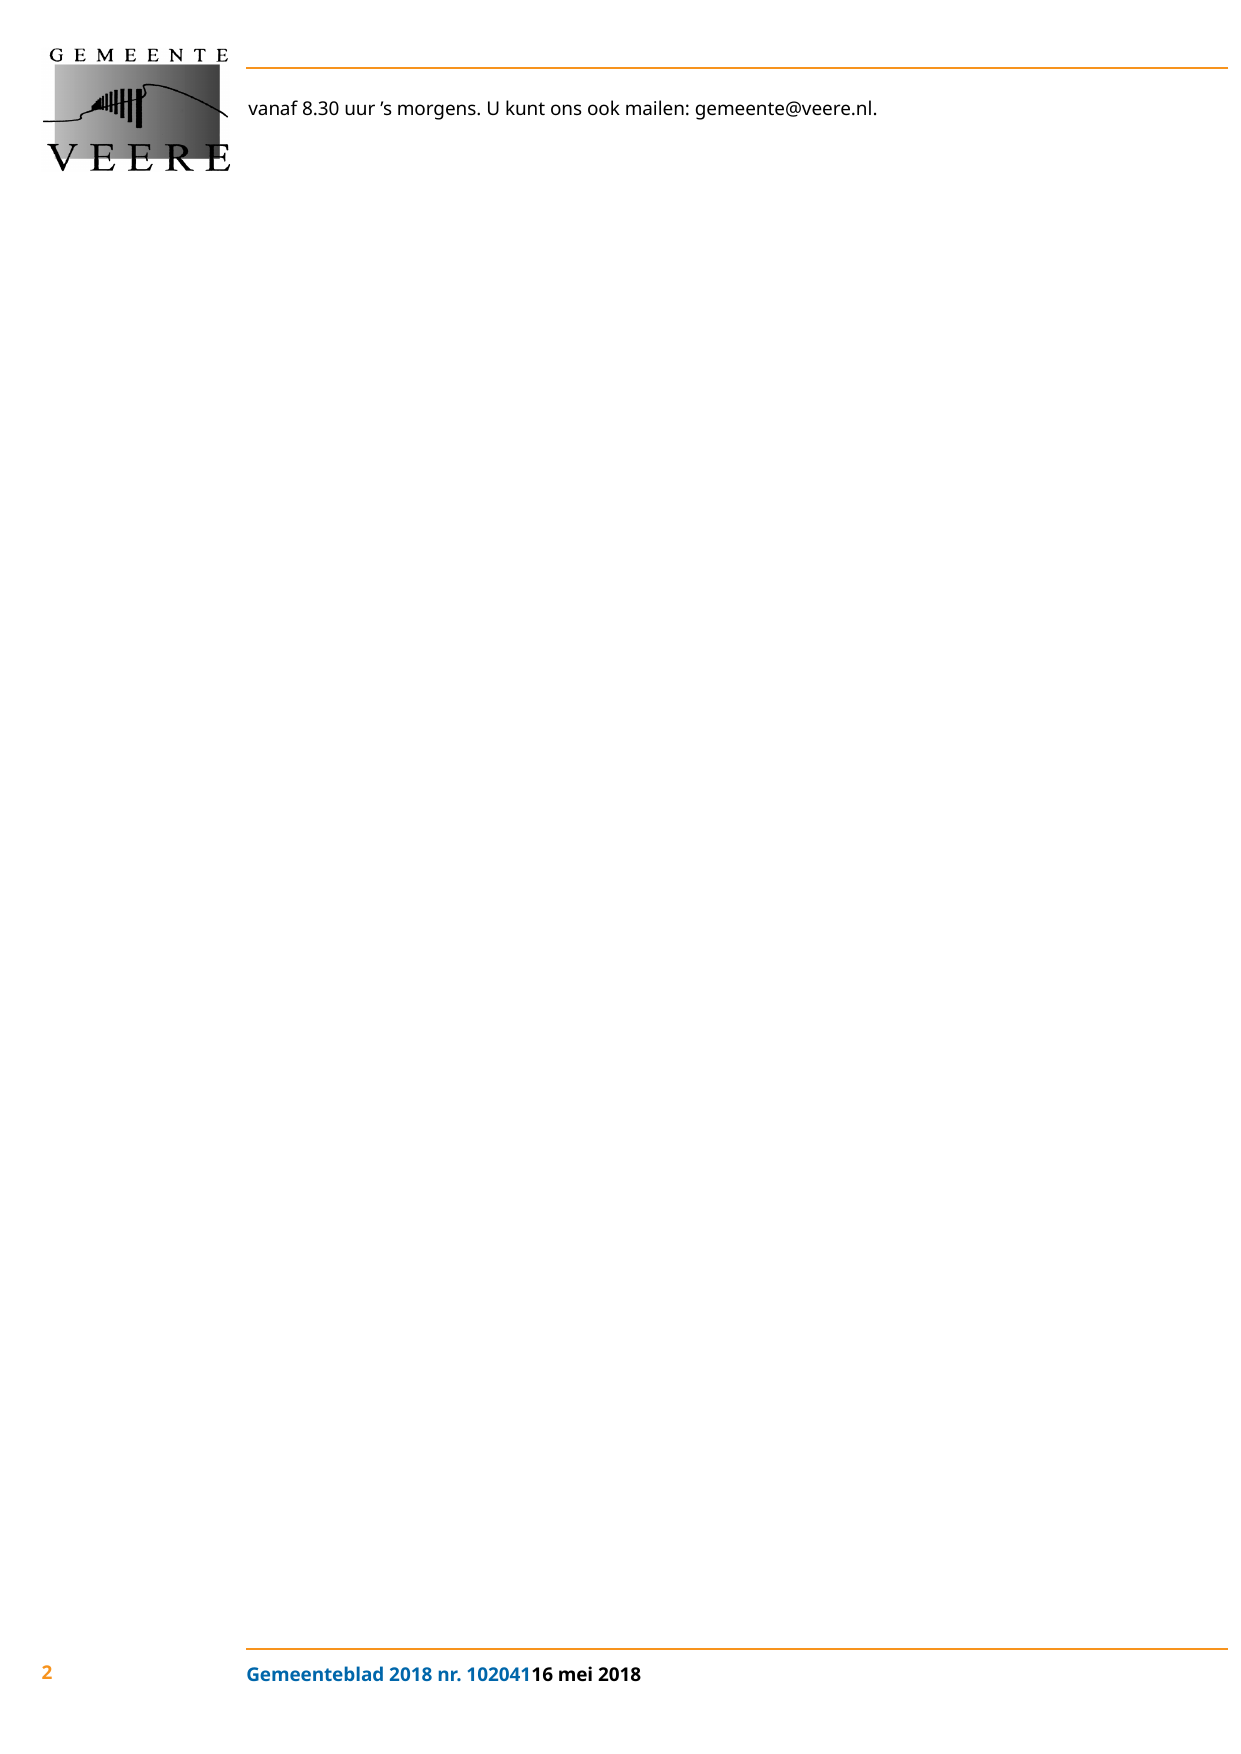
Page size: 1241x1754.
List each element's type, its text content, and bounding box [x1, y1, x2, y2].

picture [41, 47, 231, 172]
text vanaf 8.30 uur ’s morgens. U kunt ons ook mailen: gemeente@veere.nl. [248, 95, 1152, 121]
